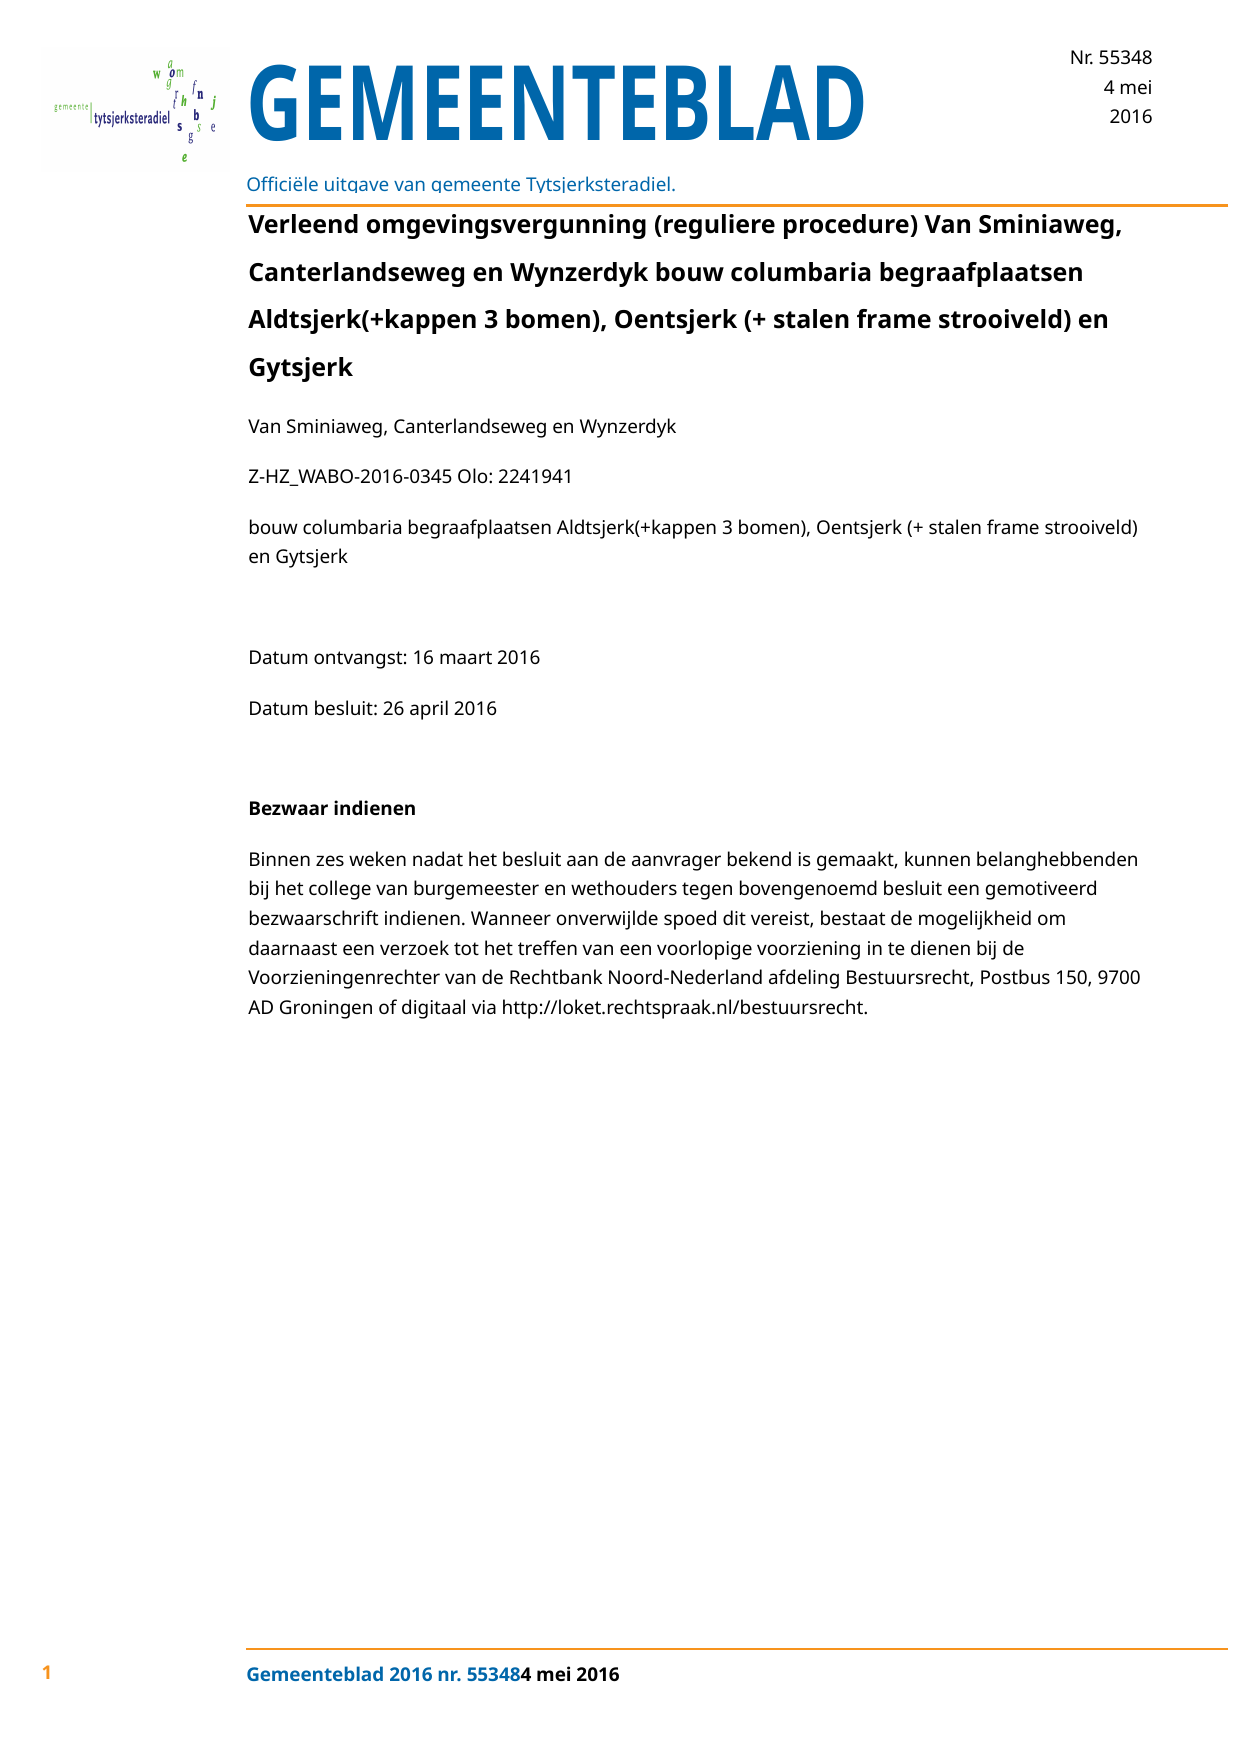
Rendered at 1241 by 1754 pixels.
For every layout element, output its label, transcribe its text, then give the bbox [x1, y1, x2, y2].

text Z-HZ_WABO-2016-0345 Olo: 2241941 [248, 463, 1152, 489]
text Datum besluit: 26 april 2016 [248, 695, 1152, 721]
text bouw columbaria begraafplaatsen Aldtsjerk(+kappen 3 bomen), Oentsjerk (+ stalen frame strooiveld) en Gytsjerk [248, 514, 1152, 569]
text Van Sminiaweg, Canterlandseweg en Wynzerdyk [248, 413, 1152, 439]
text Bezwaar indienen [248, 796, 1152, 821]
text Datum ontvangst: 16 maart 2016 [248, 644, 1152, 670]
text Verleend omgevingsvergunning (reguliere procedure) Van Sminiaweg, Canterlandseweg en Wynzerdyk bouw columbaria begraafplaatsen Aldtsjerk(+kappen 3 bomen), Oentsjerk (+ stalen frame strooiveld) en Gytsjerk [248, 207, 1152, 384]
text Binnen zes weken nadat het besluit aan de aanvrager bekend is gemaakt, kunnen belanghebbenden bij het college van burgemeester en wethouders tegen bovengenoemd besluit een gemotiveerd bezwaarschrift indienen. Wanneer onverwijlde spoed dit vereist, bestaat de mogelijkheid om daarnaast een verzoek tot het treffen van een voorlopige voorziening in te dienen bij de Voorzieningenrechter van de Rechtbank Noord-Nederland afdeling Bestuursrecht, Postbus 150, 9700 AD Groningen of digitaal via http://loket.rechtspraak.nl/bestuursrecht. [248, 846, 1152, 1020]
picture [41, 47, 231, 172]
